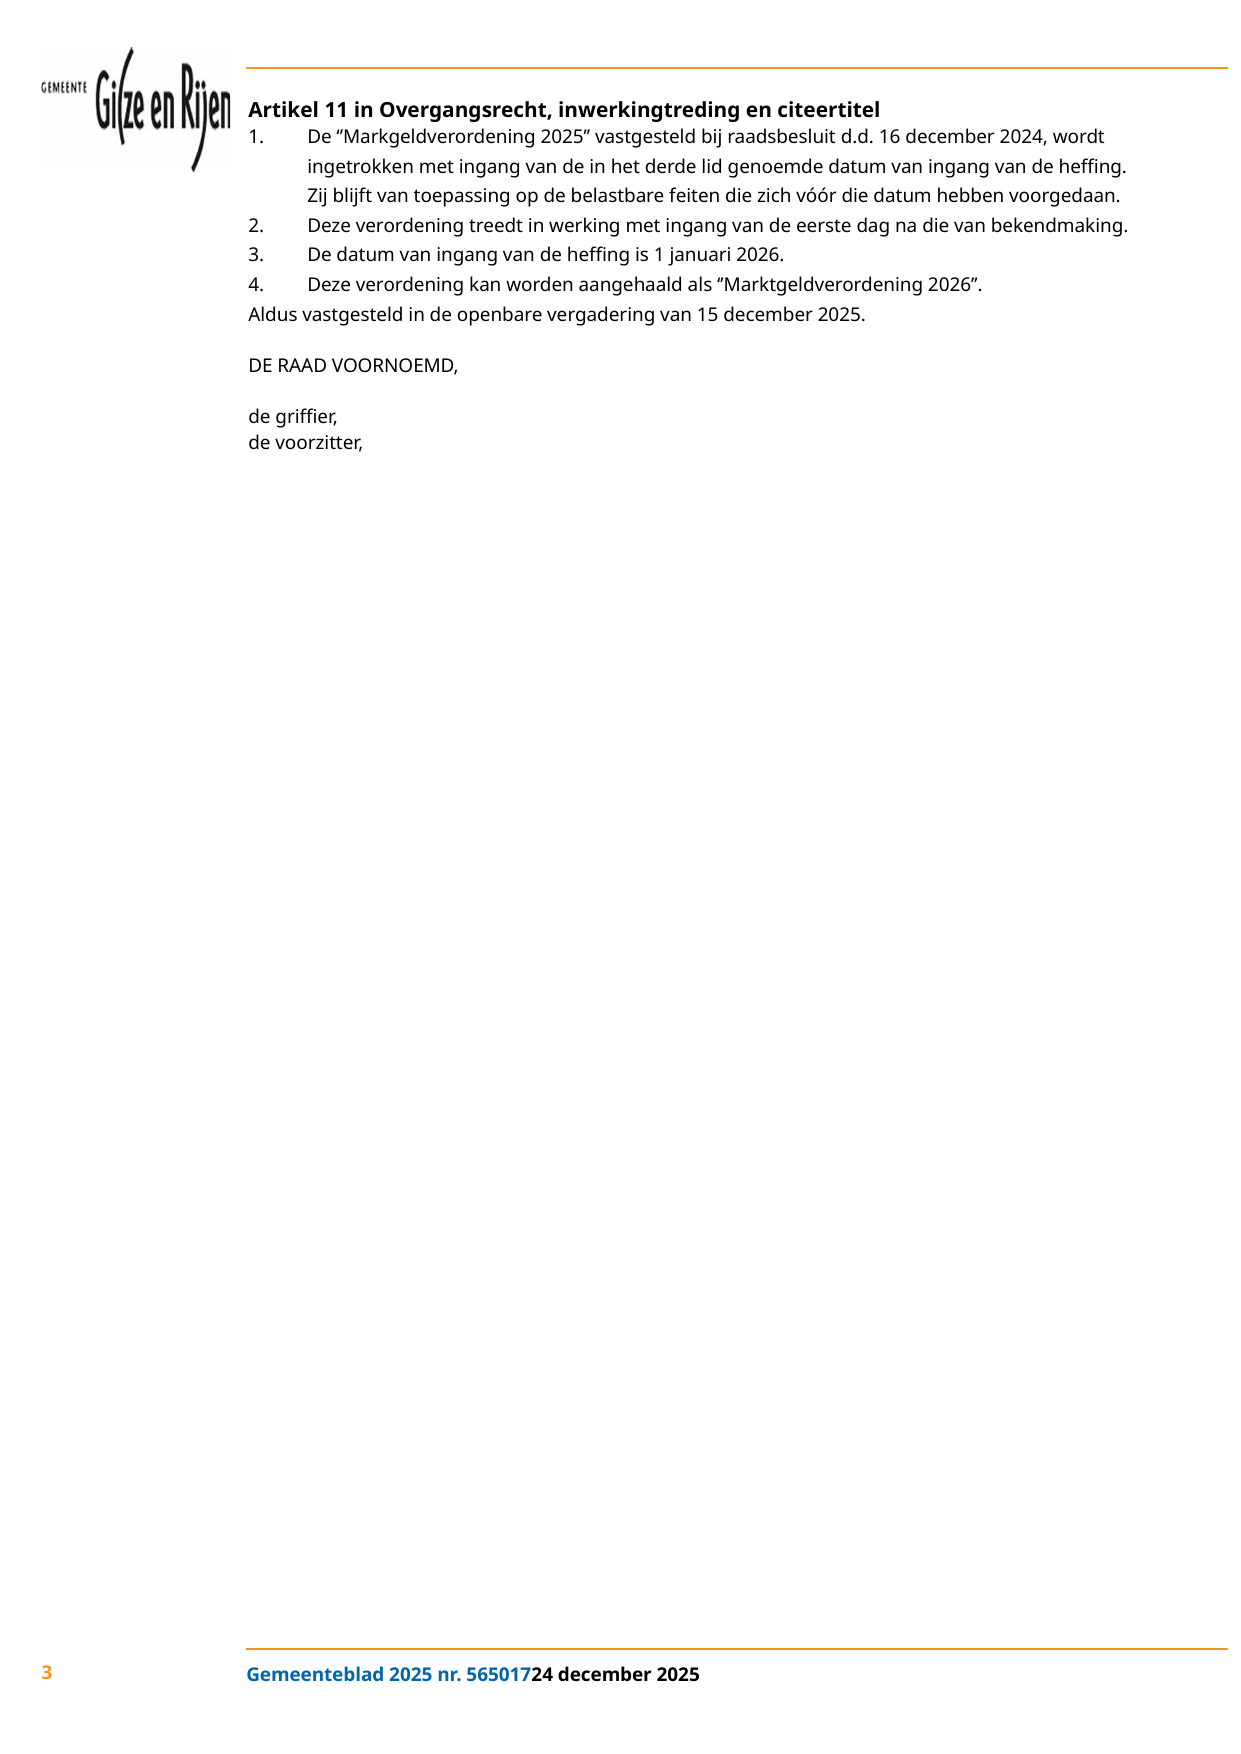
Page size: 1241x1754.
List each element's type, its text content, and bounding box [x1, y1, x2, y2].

list De ‘’Markgeldverordening 2025’’ vastgesteld bij raadsbesluit d.d. 16 december 2024, wordt ingetrokken met ingang van de in het derde lid genoemde datum van ingang van de heffing. Zij blijft van toepassing op de belastbare feiten die zich vóór die datum hebben voorgedaan. [248, 123, 1152, 208]
text Aldus vastgesteld in de openbare vergadering van 15 december 2025. [248, 301, 1152, 326]
picture [41, 47, 231, 172]
text Artikel 11 in Overgangsrecht, inwerkingtreding en citeertitel [248, 95, 1152, 123]
list De datum van ingang van de heffing is 1 januari 2026. [248, 242, 1152, 267]
list Deze verordening kan worden aangehaald als ‘’Marktgeldverordening 2026’’. [248, 271, 1152, 297]
text DE RAAD VOORNOEMD, [248, 352, 1152, 378]
text de griffier, [248, 404, 1152, 429]
text de voorzitter, [248, 429, 1152, 455]
list Deze verordening treedt in werking met ingang van de eerste dag na die van bekendmaking. [248, 212, 1152, 238]
